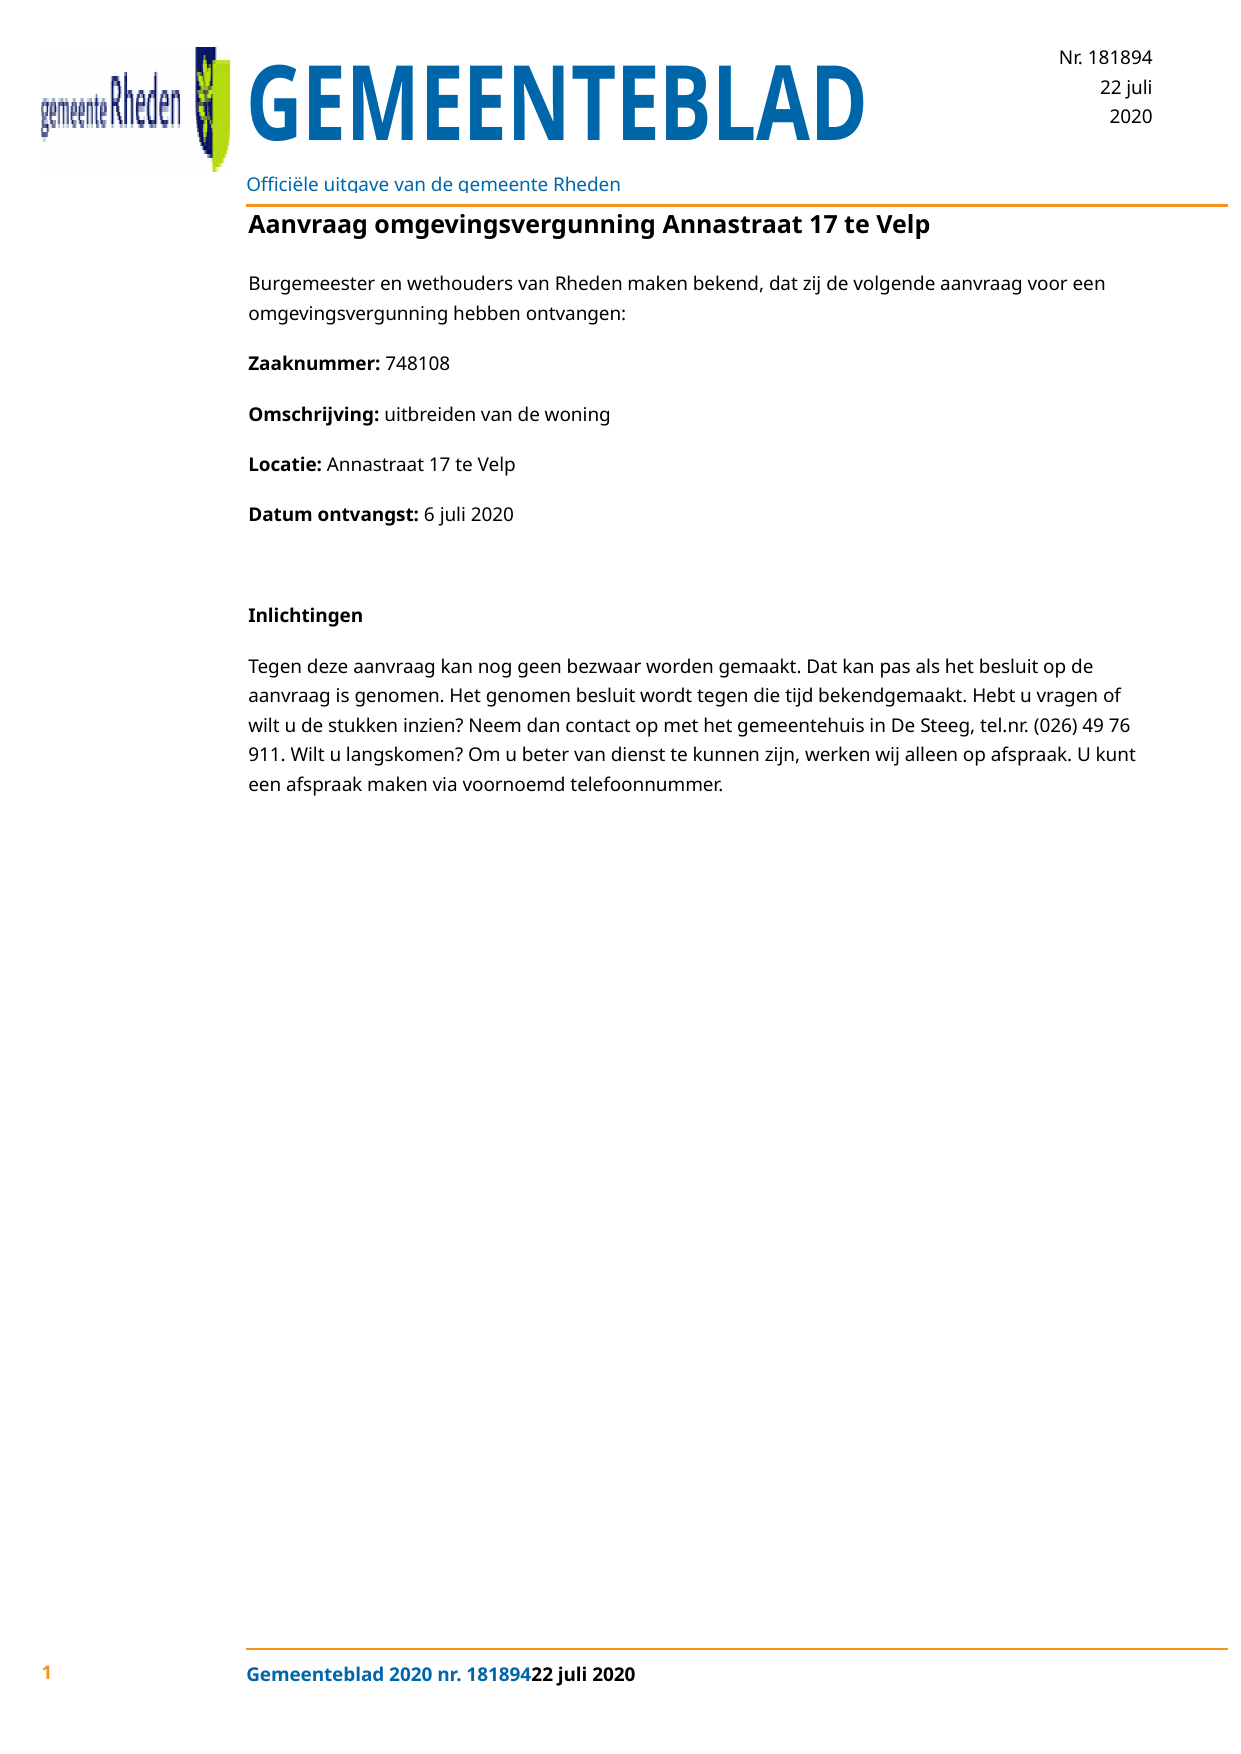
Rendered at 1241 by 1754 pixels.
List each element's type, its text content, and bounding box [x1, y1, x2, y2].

text Locatie: Annastraat 17 te Velp [248, 451, 1152, 477]
text Aanvraag omgevingsvergunning Annastraat 17 te Velp [248, 207, 1152, 241]
text Zaaknummer: 748108 [248, 350, 1152, 376]
text Datum ontvangst: 6 juli 2020 [248, 502, 1152, 527]
picture [41, 47, 231, 172]
text Burgemeester en wethouders van Rheden maken bekend, dat zij de volgende aanvraag voor een omgevingsvergunning hebben ontvangen: [248, 270, 1152, 326]
text Tegen deze aanvraag kan nog geen bezwaar worden gemaakt. Dat kan pas als het besluit op de aanvraag is genomen. Het genomen besluit wordt tegen die tijd bekendgemaakt. Hebt u vragen of wilt u de stukken inzien? Neem dan contact op met het gemeentehuis in De Steeg, tel.nr. (026) 49 76 911. Wilt u langskomen? Om u beter van dienst te kunnen zijn, werken wij alleen op afspraak. U kunt een afspraak maken via voornoemd telefoonnummer. [248, 653, 1152, 797]
text Omschrijving: uitbreiden van de woning [248, 401, 1152, 426]
text Inlichtingen [248, 602, 1152, 628]
